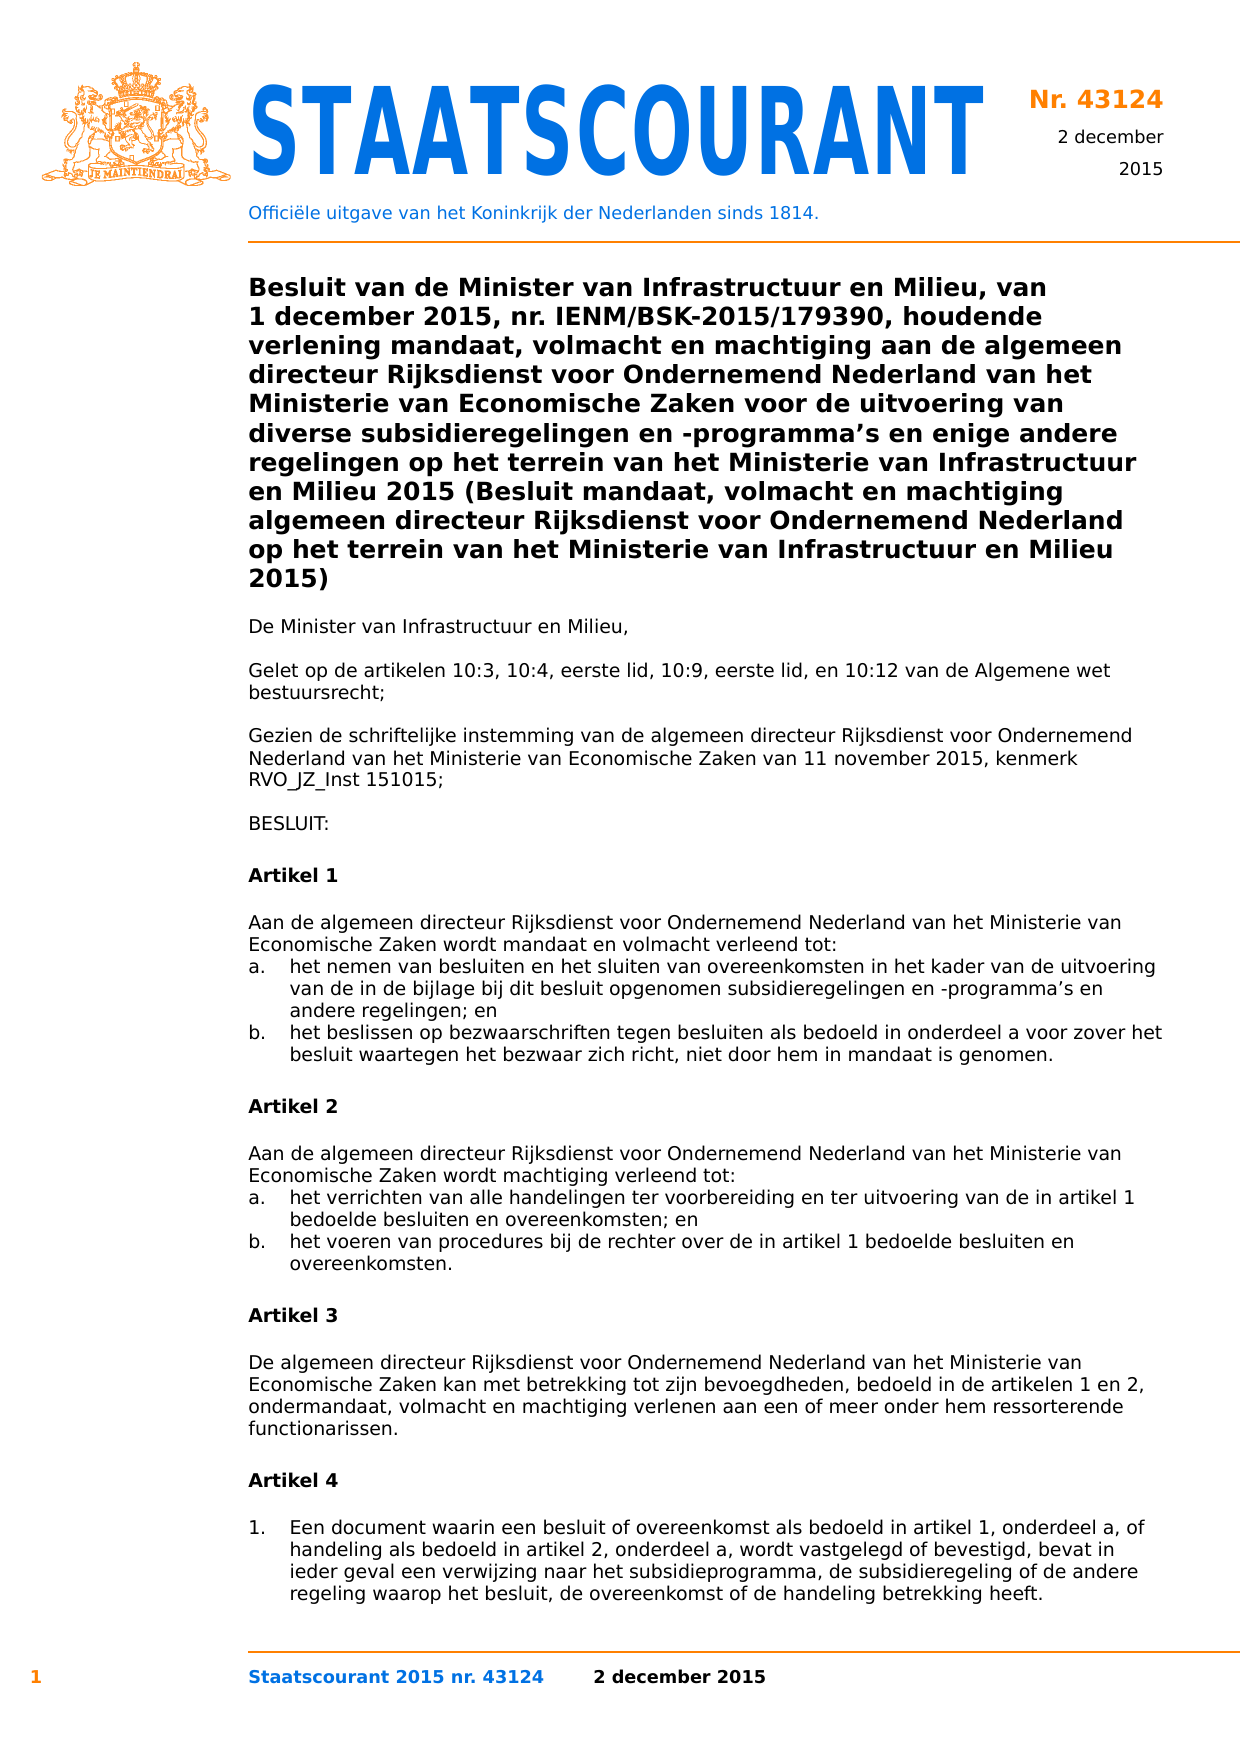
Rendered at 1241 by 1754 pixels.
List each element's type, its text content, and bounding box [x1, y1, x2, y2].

text b. het beslissen op bezwaarschriften tegen besluiten als bedoeld in onderdeel a voor zover het besluit waartegen het bezwaar zich richt, niet door hem in mandaat is genomen. [248, 1022, 1163, 1066]
subtitle Besluit van de Minister van Infrastructuur en Milieu, van 1 december 2015, nr. IENM/BSK-2015/179390, houdende verlening mandaat, volmacht en machtiging aan de algemeen directeur Rijksdienst voor Ondernemend Nederland van het Ministerie van Economische Zaken voor de uitvoering van diverse subsidieregelingen en -programma’s en enige andere regelingen op het terrein van het Ministerie van Infrastructuur en Milieu 2015 (Besluit mandaat, volmacht en machtiging algemeen directeur Rijksdienst voor Ondernemend Nederland op het terrein van het Ministerie van Infrastructuur en Milieu 2015) [248, 273, 1163, 594]
text De Minister van Infrastructuur en Milieu, [248, 616, 1163, 638]
text 1. Een document waarin een besluit of overeenkomst als bedoeld in artikel 1, onderdeel a, of handeling als bedoeld in artikel 2, onderdeel a, wordt vastgelegd of bevestigd, bevat in ieder geval een verwijzing naar het subsidieprogramma, de subsidieregeling of de andere regeling waarop het besluit, de overeenkomst of de handeling betrekking heeft. [248, 1517, 1163, 1605]
table_cell 2 december [998, 121, 1240, 153]
table_header Nr. 43124 [998, 62, 1240, 121]
text Aan de algemeen directeur Rijksdienst voor Ondernemend Nederland van het Ministerie van Economische Zaken wordt machtiging verleend tot: [248, 1143, 1163, 1187]
subtitle Artikel 4 [248, 1470, 1163, 1492]
text BESLUIT: [248, 813, 1163, 835]
table_cell Officiële uitgave van het Koninkrijk der Nederlanden sinds 1814. [248, 203, 1240, 241]
text a. het verrichten van alle handelingen ter voorbereiding en ter uitvoering van de in artikel 1 bedoelde besluiten en overeenkomsten; en [248, 1187, 1163, 1231]
subtitle Artikel 2 [248, 1096, 1163, 1118]
text b. het voeren van procedures bij de rechter over de in artikel 1 bedoelde besluiten en overeenkomsten. [248, 1231, 1163, 1275]
text Gelet op de artikelen 10:3, 10:4, eerste lid, 10:9, eerste lid, en 10:12 van de Algemene wet bestuursrecht; [248, 659, 1163, 703]
table_header STAATSCOURANT [248, 62, 998, 203]
text Gezien de schriftelijke instemming van de algemeen directeur Rijksdienst voor Ondernemend Nederland van het Ministerie van Economische Zaken van 11 november 2015, kenmerk RVO_JZ_Inst 151015; [248, 725, 1163, 791]
text Aan de algemeen directeur Rijksdienst voor Ondernemend Nederland van het Ministerie van Economische Zaken wordt mandaat en volmacht verleend tot: [248, 912, 1163, 956]
table_cell 2015 [998, 153, 1240, 203]
subtitle Artikel 1 [248, 865, 1163, 887]
text a. het nemen van besluiten en het sluiten van overeenkomsten in het kader van de uitvoering van de in de bijlage bij dit besluit opgenomen subsidieregelingen en -programma’s en andere regelingen; en [248, 956, 1163, 1022]
subtitle Artikel 3 [248, 1305, 1163, 1327]
picture [41, 62, 231, 186]
text De algemeen directeur Rijksdienst voor Ondernemend Nederland van het Ministerie van Economische Zaken kan met betrekking tot zijn bevoegdheden, bedoeld in de artikelen 1 en 2, ondermandaat, volmacht en machtiging verlenen aan een of meer onder hem ressorterende functionarissen. [248, 1352, 1163, 1440]
table_header [25, 62, 248, 241]
